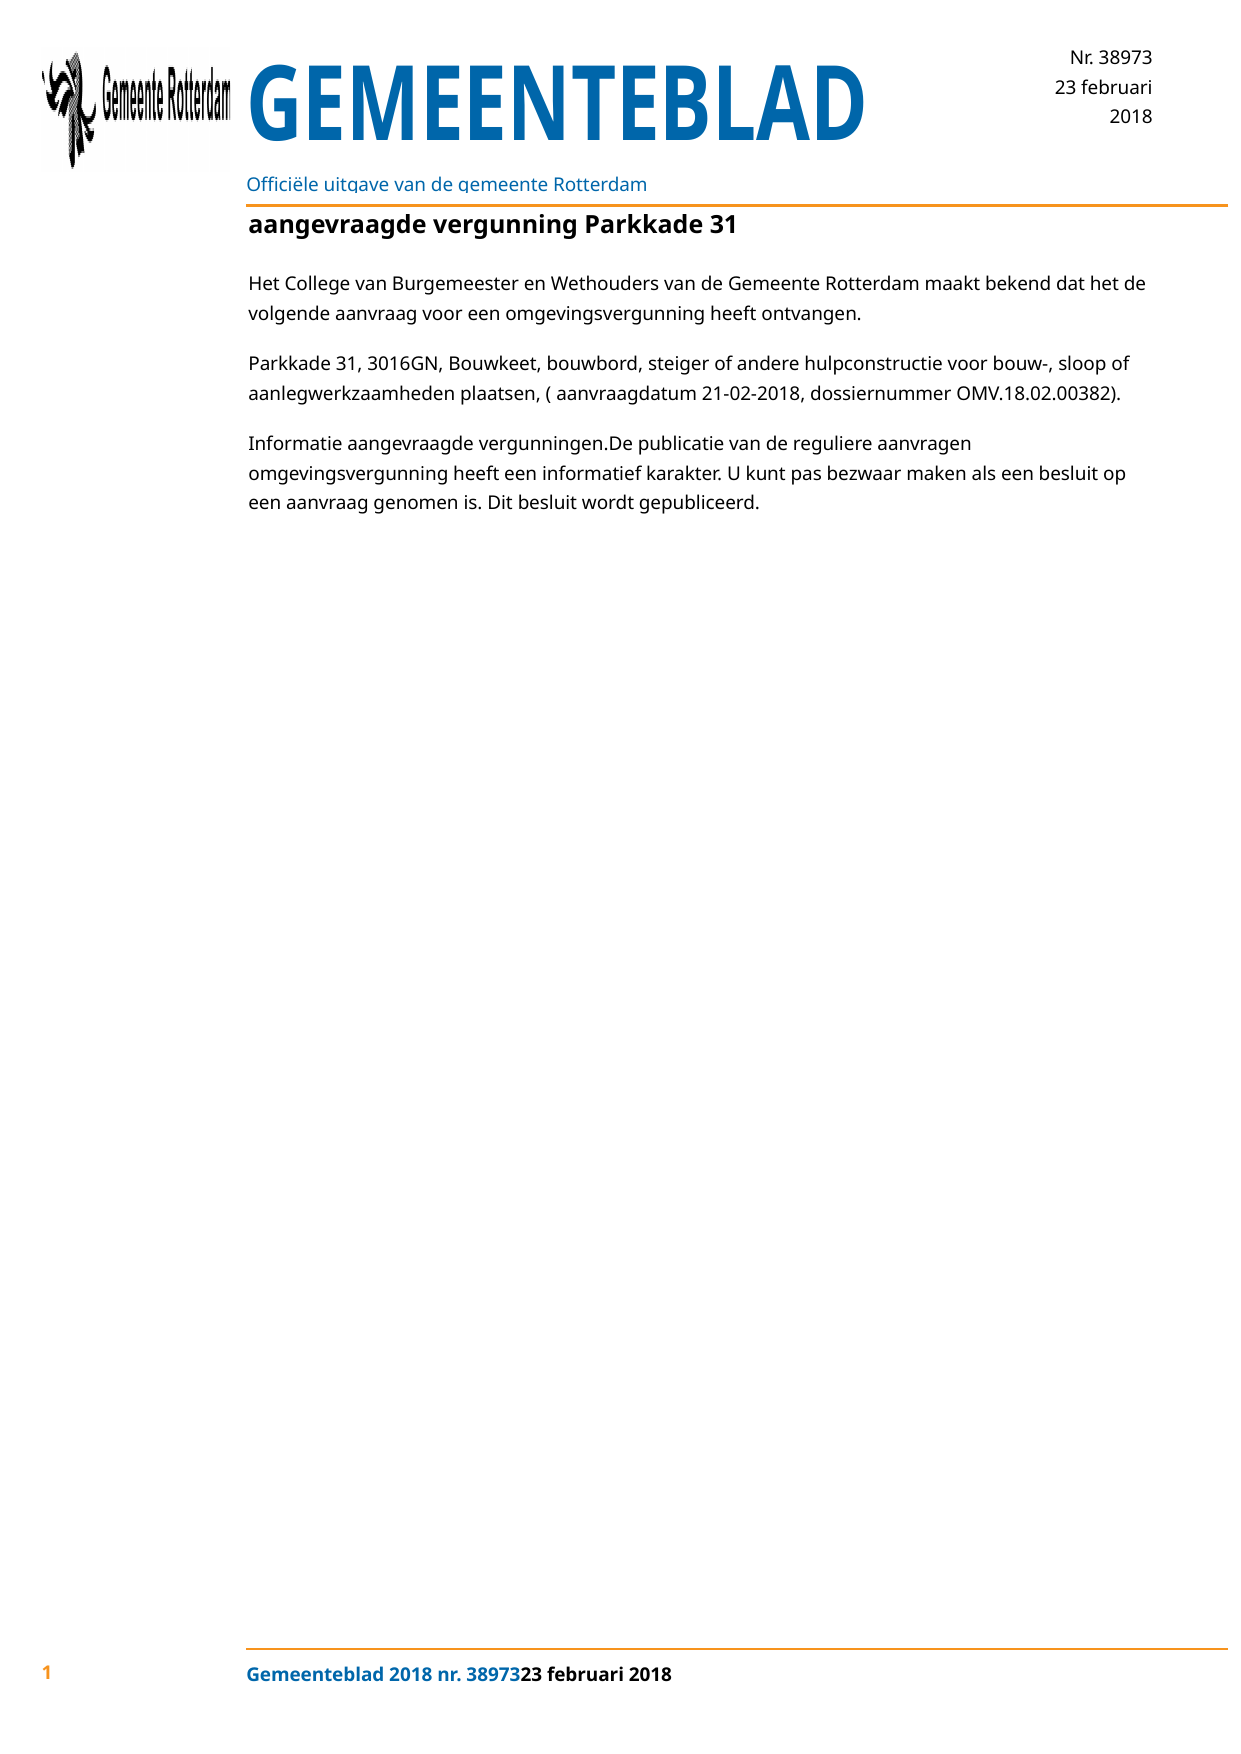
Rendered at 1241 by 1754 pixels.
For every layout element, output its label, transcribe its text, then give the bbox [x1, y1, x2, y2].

text Parkkade 31, 3016GN, Bouwkeet, bouwbord, steiger of andere hulpconstructie voor bouw-, sloop of aanlegwerkzaamheden plaatsen, ( aanvraagdatum 21-02-2018, dossiernummer OMV.18.02.00382). [248, 350, 1152, 406]
text Informatie aangevraagde vergunningen.De publicatie van de reguliere aanvragen omgevingsvergunning heeft een informatief karakter. U kunt pas bezwaar maken als een besluit op een aanvraag genomen is. Dit besluit wordt gepubliceerd. [248, 430, 1152, 515]
text Het College van Burgemeester en Wethouders van de Gemeente Rotterdam maakt bekend dat het de volgende aanvraag voor een omgevingsvergunning heeft ontvangen. [248, 270, 1152, 326]
picture [41, 47, 231, 172]
text aangevraagde vergunning Parkkade 31 [248, 207, 1152, 241]
